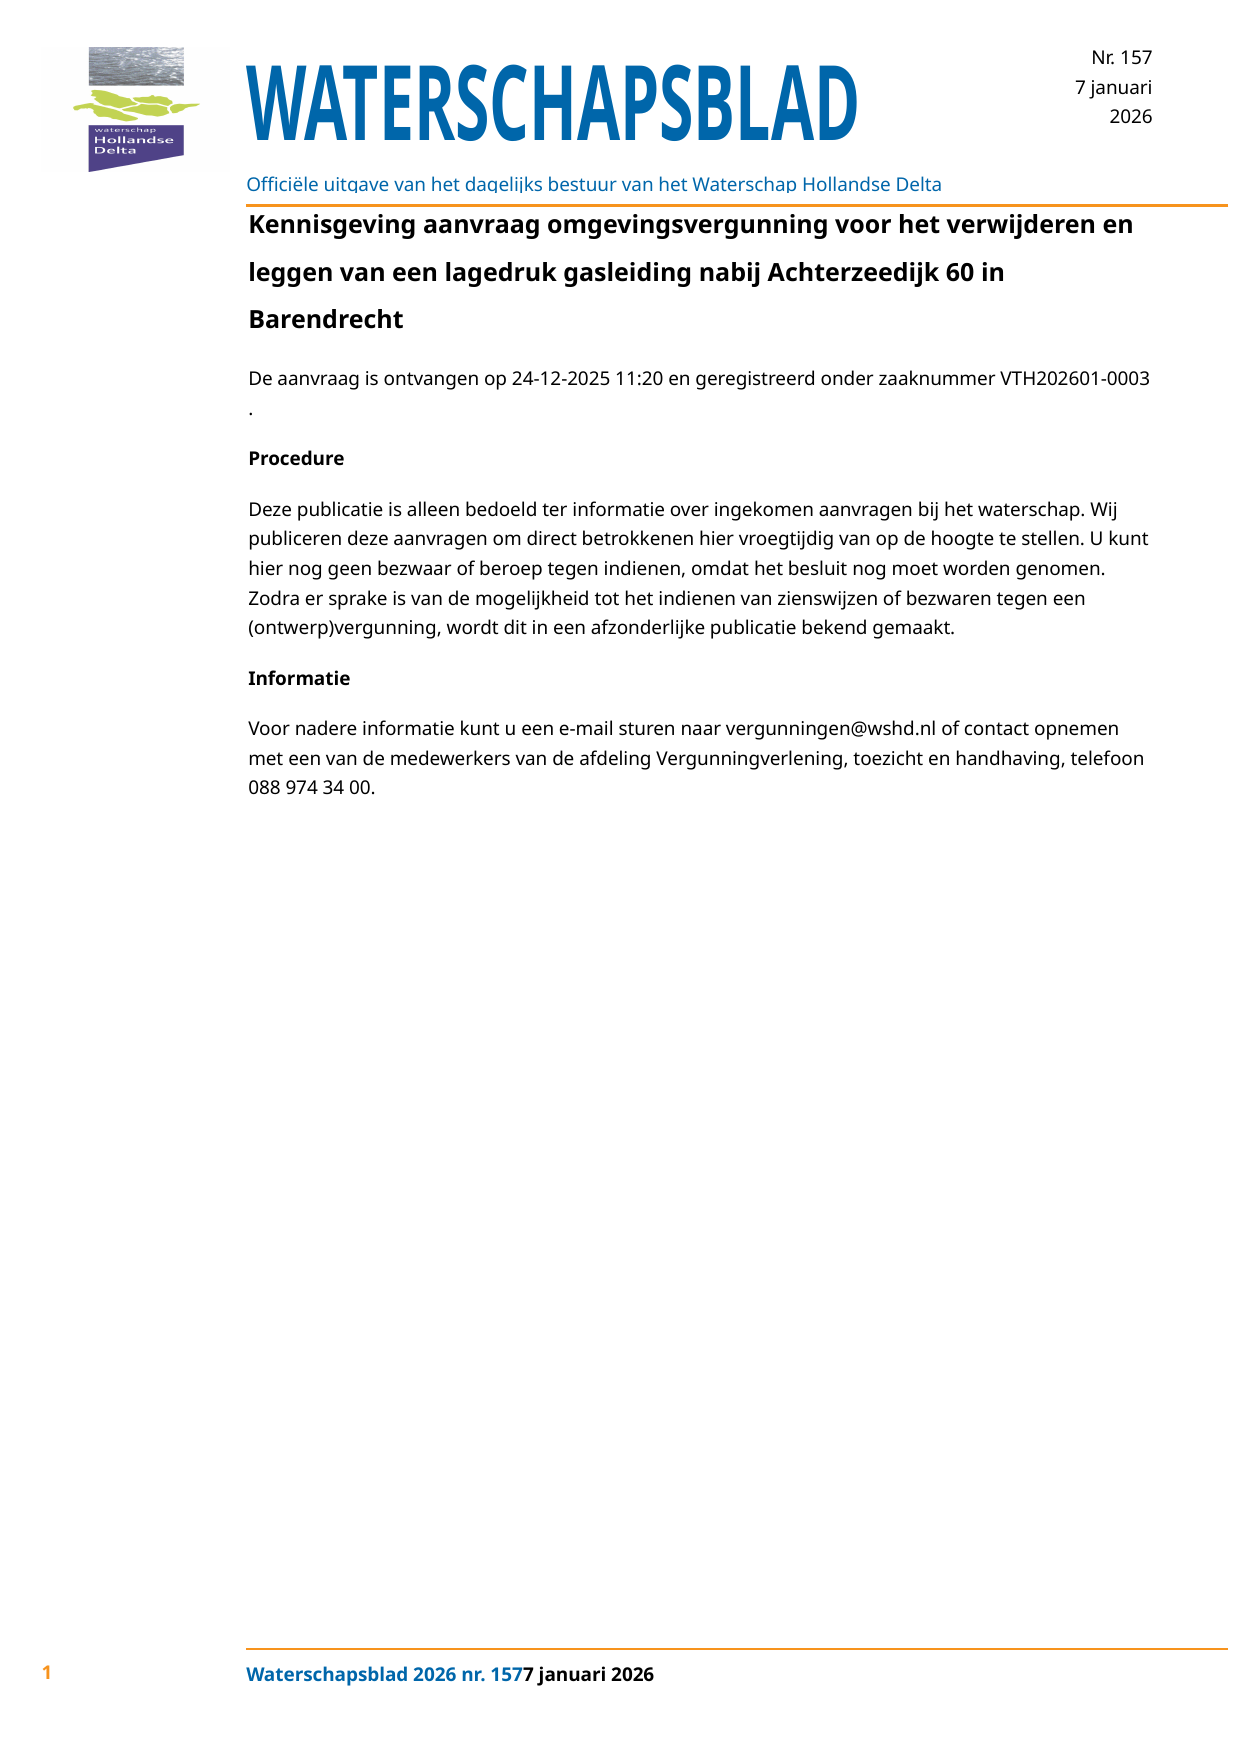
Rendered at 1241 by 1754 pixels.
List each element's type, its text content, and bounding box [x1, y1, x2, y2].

text Informatie [248, 665, 1152, 690]
text Voor nadere informatie kunt u een e-mail sturen naar vergunningen@wshd.nl of contact opnemen met een van de medewerkers van de afdeling Vergunningverlening, toezicht en handhaving, telefoon 088 974 34 00. [248, 715, 1152, 800]
picture [41, 47, 231, 172]
text Kennisgeving aanvraag omgevingsvergunning voor het verwijderen en leggen van een lagedruk gasleiding nabij Achterzeedijk 60 in Barendrecht [248, 207, 1152, 336]
text Procedure [248, 446, 1152, 471]
text De aanvraag is ontvangen op 24-12-2025 11:20 en geregistreerd onder zaaknummer VTH202601-0003 . [248, 366, 1152, 421]
text Deze publicatie is alleen bedoeld ter informatie over ingekomen aanvragen bij het waterschap. Wij publiceren deze aanvragen om direct betrokkenen hier vroegtijdig van op de hoogte te stellen. U kunt hier nog geen bezwaar of beroep tegen indienen, omdat het besluit nog moet worden genomen. Zodra er sprake is van de mogelijkheid tot het indienen van zienswijzen of bezwaren tegen een (ontwerp)vergunning, wordt dit in een afzonderlijke publicatie bekend gemaakt. [248, 496, 1152, 640]
